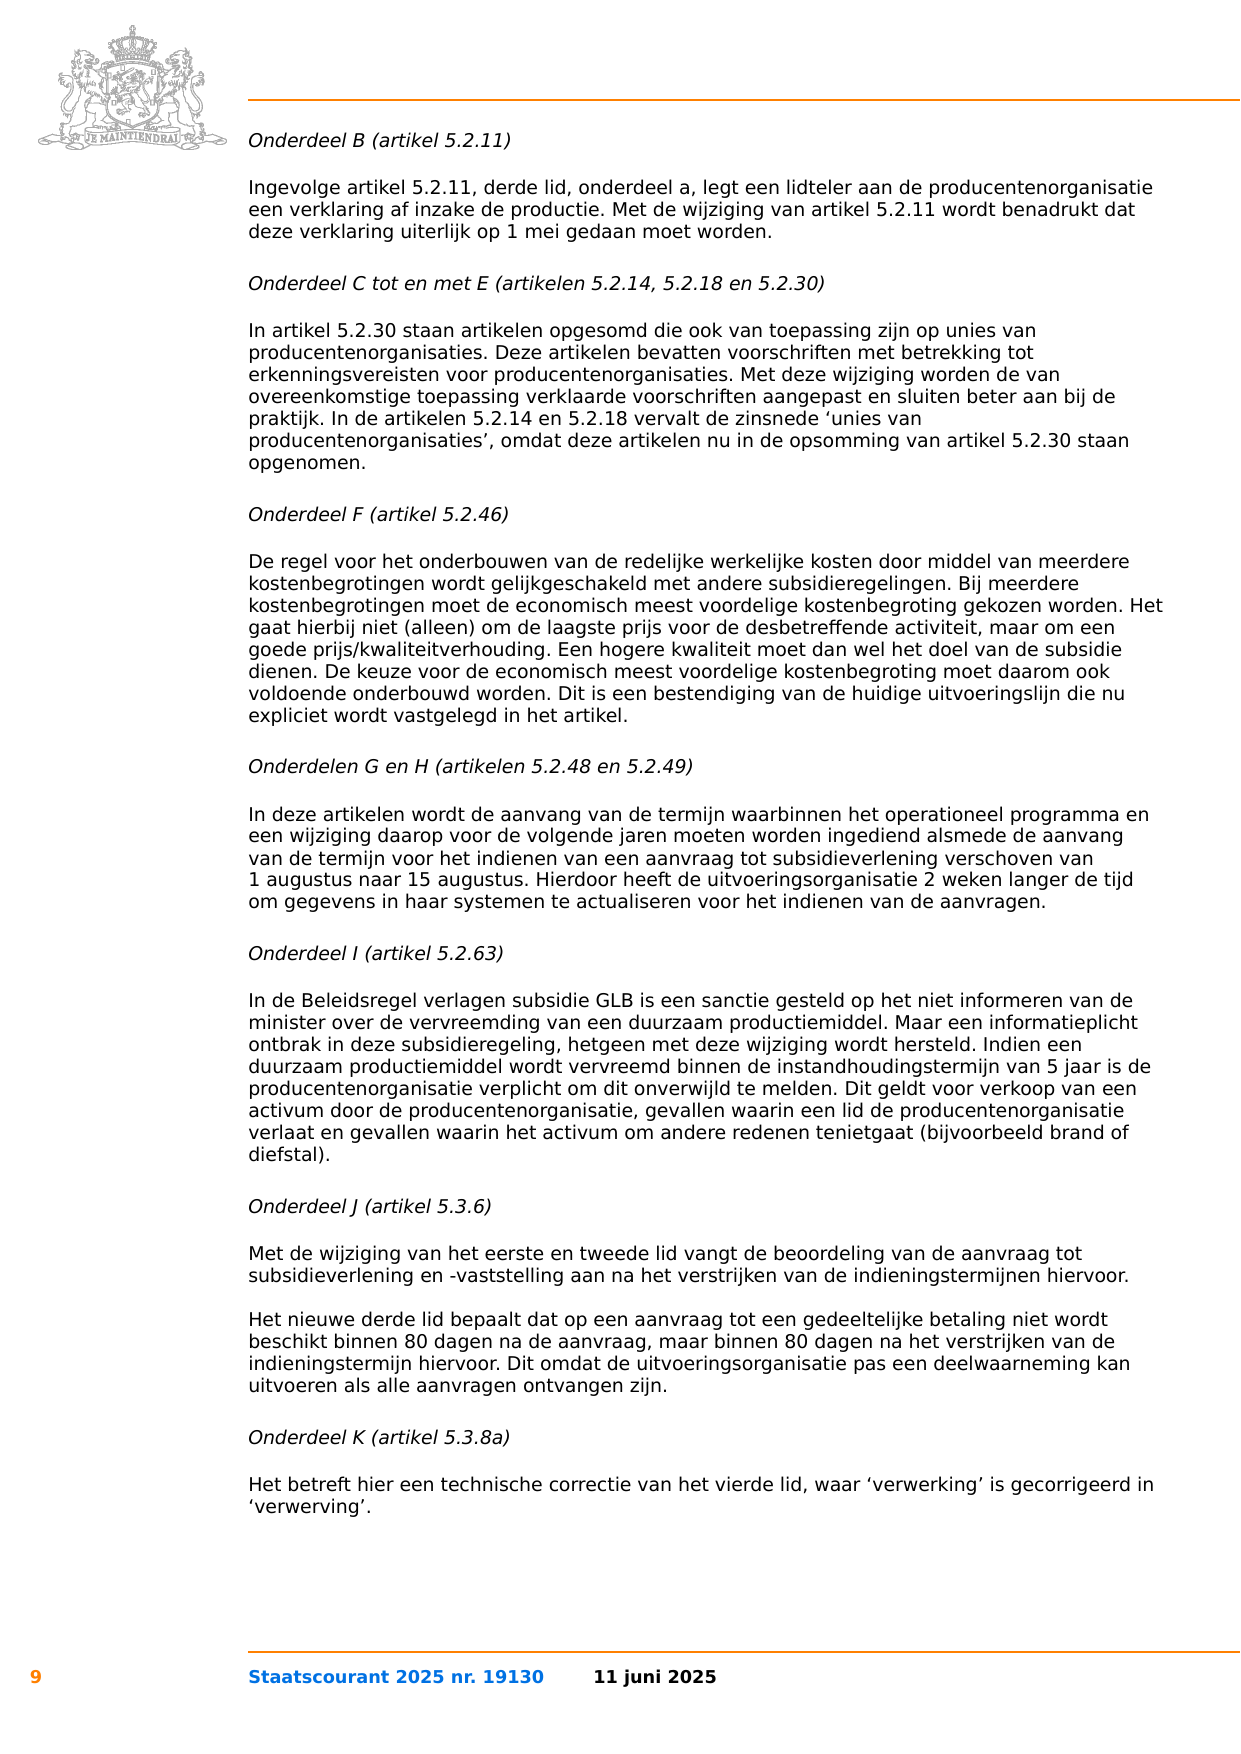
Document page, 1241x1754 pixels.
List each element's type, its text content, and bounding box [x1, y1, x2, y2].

subtitle Onderdeel B (artikel 5.2.11) [248, 130, 1163, 152]
text Ingevolge artikel 5.2.11, derde lid, onderdeel a, legt een lidteler aan de producentenorganisatie een verklaring af inzake de productie. Met de wijziging van artikel 5.2.11 wordt benadrukt dat deze verklaring uiterlijk op 1 mei gedaan moet worden. [248, 177, 1163, 243]
subtitle Onderdeel C tot en met E (artikelen 5.2.14, 5.2.18 en 5.2.30) [248, 273, 1163, 295]
text In deze artikelen wordt de aanvang van de termijn waarbinnen het operationeel programma en een wijziging daarop voor de volgende jaren moeten worden ingediend alsmede de aanvang van de termijn voor het indienen van een aanvraag tot subsidieverlening verschoven van 1 augustus naar 15 augustus. Hierdoor heeft de uitvoeringsorganisatie 2 weken langer de tijd om gegevens in haar systemen te actualiseren voor het indienen van de aanvragen. [248, 803, 1163, 913]
subtitle Onderdeel J (artikel 5.3.6) [248, 1196, 1163, 1218]
subtitle Onderdeel I (artikel 5.2.63) [248, 943, 1163, 965]
text In de Beleidsregel verlagen subsidie GLB is een sanctie gesteld op het niet informeren van de minister over de vervreemding van een duurzaam productiemiddel. Maar een informatieplicht ontbrak in deze subsidieregeling, hetgeen met deze wijziging wordt hersteld. Indien een duurzaam productiemiddel wordt vervreemd binnen de instandhoudingstermijn van 5 jaar is de producentenorganisatie verplicht om dit onverwijld te melden. Dit geldt voor verkoop van een activum door de producentenorganisatie, gevallen waarin een lid de producentenorganisatie verlaat en gevallen waarin het activum om andere redenen tenietgaat (bijvoorbeeld brand of diefstal). [248, 990, 1163, 1166]
text Het nieuwe derde lid bepaalt dat op een aanvraag tot een gedeeltelijke betaling niet wordt beschikt binnen 80 dagen na de aanvraag, maar binnen 80 dagen na het verstrijken van de indieningstermijn hiervoor. Dit omdat de uitvoeringsorganisatie pas een deelwaarneming kan uitvoeren als alle aanvragen ontvangen zijn. [248, 1309, 1163, 1397]
subtitle Onderdelen G en H (artikelen 5.2.48 en 5.2.49) [248, 756, 1163, 778]
text Het betreft hier een technische correctie van het vierde lid, waar ‘verwerking’ is gecorrigeerd in ‘verwerving’. [248, 1474, 1163, 1518]
text De regel voor het onderbouwen van de redelijke werkelijke kosten door middel van meerdere kostenbegrotingen wordt gelijkgeschakeld met andere subsidieregelingen. Bij meerdere kostenbegrotingen moet de economisch meest voordelige kostenbegroting gekozen worden. Het gaat hierbij niet (alleen) om de laagste prijs voor de desbetreffende activiteit, maar om een goede prijs/kwaliteitverhouding. Een hogere kwaliteit moet dan wel het doel van de subsidie dienen. De keuze voor de economisch meest voordelige kostenbegroting moet daarom ook voldoende onderbouwd worden. Dit is een bestendiging van de huidige uitvoeringslijn die nu expliciet wordt vastgelegd in het artikel. [248, 551, 1163, 726]
text In artikel 5.2.30 staan artikelen opgesomd die ook van toepassing zijn op unies van producentenorganisaties. Deze artikelen bevatten voorschriften met betrekking tot erkenningsvereisten voor producentenorganisaties. Met deze wijziging worden de van overeenkomstige toepassing verklaarde voorschriften aangepast en sluiten beter aan bij de praktijk. In de artikelen 5.2.14 en 5.2.18 vervalt de zinsnede ‘unies van producentenorganisaties’, omdat deze artikelen nu in de opsomming van artikel 5.2.30 staan opgenomen. [248, 320, 1163, 474]
subtitle Onderdeel K (artikel 5.3.8a) [248, 1427, 1163, 1449]
text Met de wijziging van het eerste en tweede lid vangt de beoordeling van de aanvraag tot subsidieverlening en -vaststelling aan na het verstrijken van de indieningstermijnen hiervoor. [248, 1243, 1163, 1287]
picture [38, 25, 227, 150]
subtitle Onderdeel F (artikel 5.2.46) [248, 504, 1163, 526]
